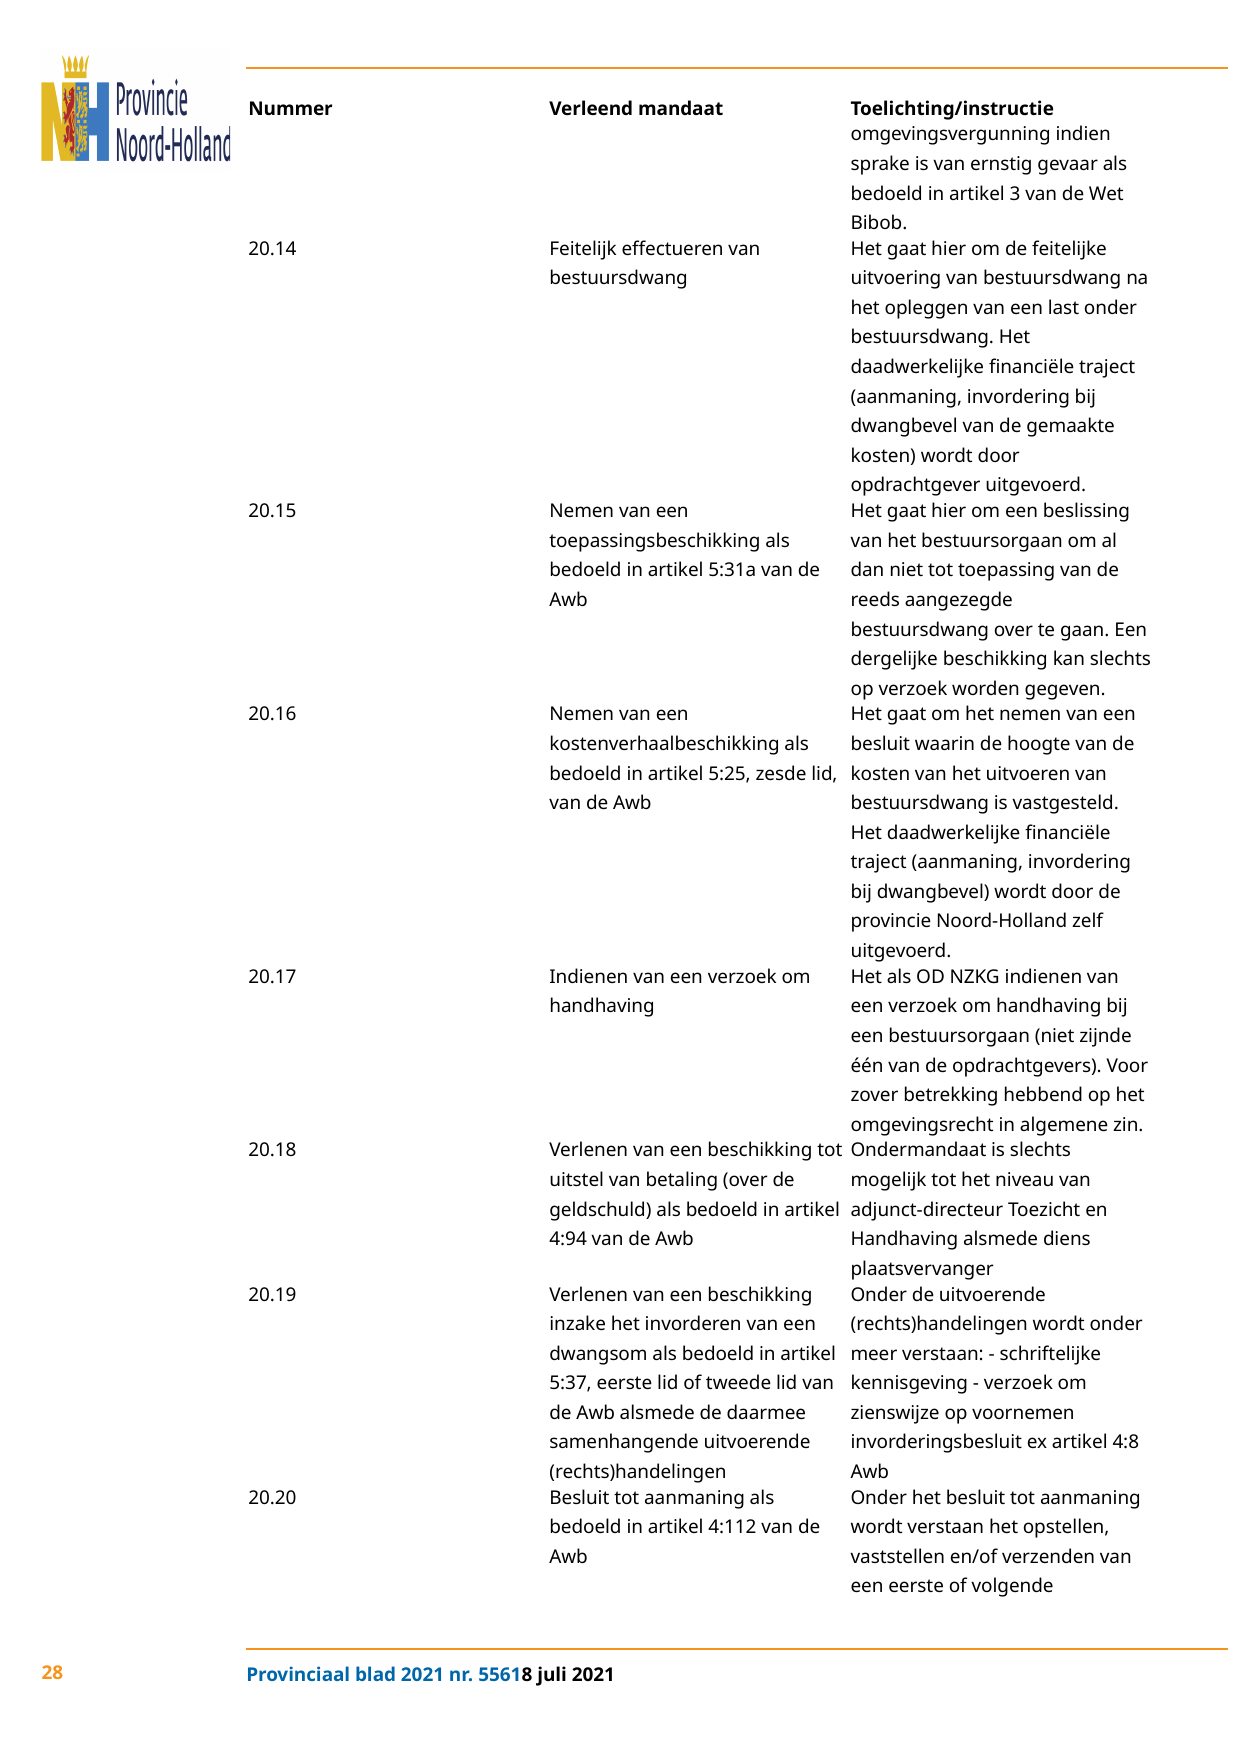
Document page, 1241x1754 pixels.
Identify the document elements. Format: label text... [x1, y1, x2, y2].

table_cell Het gaat hier om de feitelijke uitvoering van bestuursdwang na het opleggen van een last onder bestuursdwang. Het daadwerkelijke financiële traject (aanmaning, invordering bij dwangbevel van de gemaakte kosten) wordt door opdrachtgever uitgevoerd. [850, 235, 1152, 497]
table_cell 20.20 [248, 1484, 549, 1598]
table_cell [248, 121, 549, 235]
table_cell Indienen van een verzoek om handhaving [549, 963, 850, 1137]
table_cell [549, 121, 850, 235]
table_cell Verlenen van een beschikking tot uitstel van betaling (over de geldschuld) als bedoeld in artikel 4:94 van de Awb [549, 1137, 850, 1281]
table_header Verleend mandaat [549, 95, 850, 121]
picture [41, 47, 231, 172]
table_cell Feitelijk effectueren van bestuursdwang [549, 235, 850, 497]
table_cell Besluit tot aanmaning als bedoeld in artikel 4:112 van de Awb [549, 1484, 850, 1598]
table_header Toelichting/instructie [850, 95, 1152, 121]
table_cell Nemen van een kostenverhaalbeschikking als bedoeld in artikel 5:25, zesde lid, van de Awb [549, 701, 850, 963]
table_cell 20.18 [248, 1137, 549, 1281]
table_cell Nemen van een toepassingsbeschikking als bedoeld in artikel 5:31a van de Awb [549, 498, 850, 701]
table_header Nummer [248, 95, 549, 121]
table_cell 20.16 [248, 701, 549, 963]
table_cell 20.19 [248, 1281, 549, 1484]
table_cell 20.17 [248, 963, 549, 1137]
table_cell Onder het besluit tot aanmaning wordt verstaan het opstellen, vaststellen en/of verzenden van een eerste of volgende [850, 1484, 1152, 1598]
table_cell Het als OD NZKG indienen van een verzoek om handhaving bij een bestuursorgaan (niet zijnde één van de opdrachtgevers). Voor zover betrekking hebbend op het omgevingsrecht in algemene zin. [850, 963, 1152, 1137]
table_cell 20.14 [248, 235, 549, 497]
table_cell Het gaat om het nemen van een besluit waarin de hoogte van de kosten van het uitvoeren van bestuursdwang is vastgesteld. Het daadwerkelijke financiële traject (aanmaning, invordering bij dwangbevel) wordt door de provincie Noord-Holland zelf uitgevoerd. [850, 701, 1152, 963]
table_cell Ondermandaat is slechts mogelijk tot het niveau van adjunct-directeur Toezicht en Handhaving alsmede diens plaatsvervanger [850, 1137, 1152, 1281]
table_cell omgevingsvergunning indien sprake is van ernstig gevaar als bedoeld in artikel 3 van de Wet Bibob. [850, 121, 1152, 235]
table_cell Het gaat hier om een beslissing van het bestuursorgaan om al dan niet tot toepassing van de reeds aangezegde bestuursdwang over te gaan. Een dergelijke beschikking kan slechts op verzoek worden gegeven. [850, 498, 1152, 701]
table_cell Verlenen van een beschikking inzake het invorderen van een dwangsom als bedoeld in artikel 5:37, eerste lid of tweede lid van de Awb alsmede de daarmee samenhangende uitvoerende (rechts)handelingen [549, 1281, 850, 1484]
table_cell Onder de uitvoerende (rechts)handelingen wordt onder meer verstaan: - schriftelijke kennisgeving - verzoek om zienswijze op voornemen invorderingsbesluit ex artikel 4:8 Awb [850, 1281, 1152, 1484]
table_cell 20.15 [248, 498, 549, 701]
